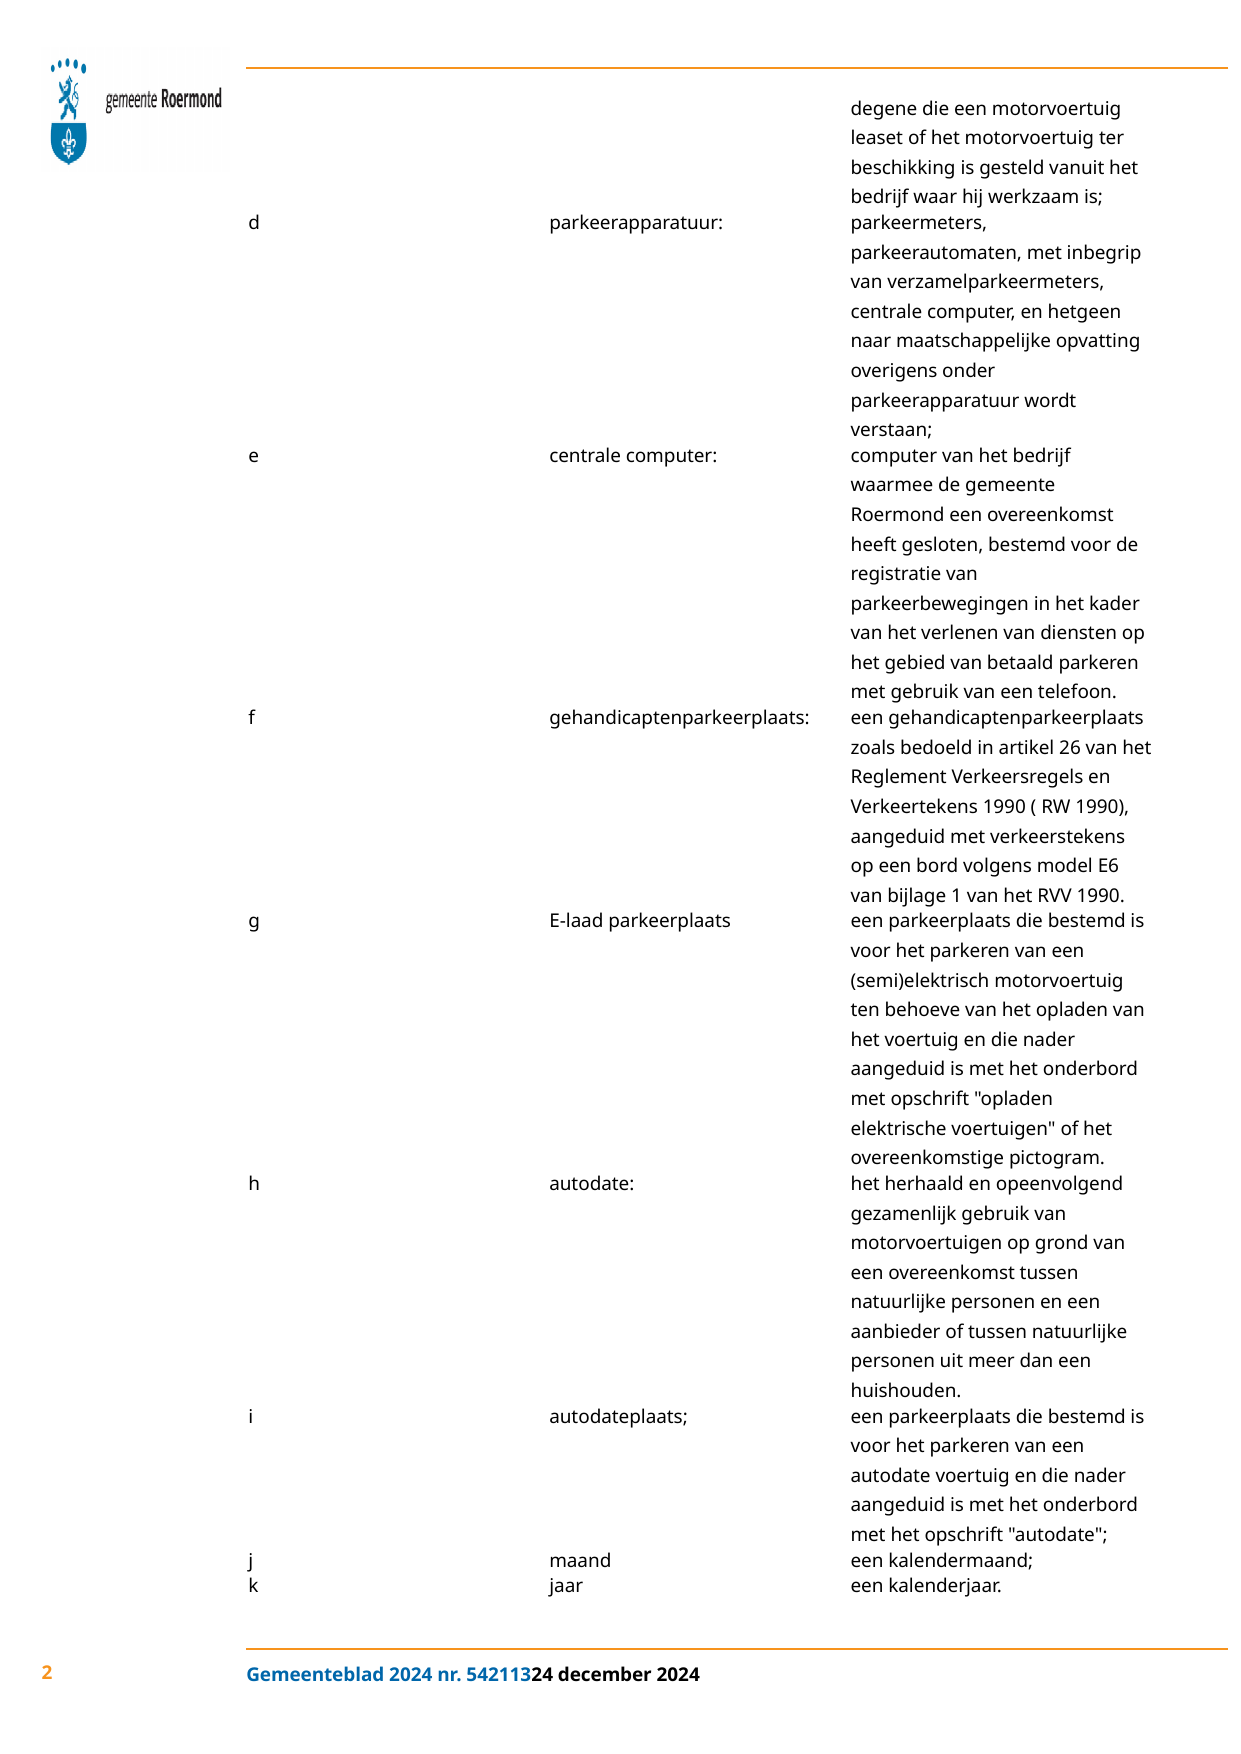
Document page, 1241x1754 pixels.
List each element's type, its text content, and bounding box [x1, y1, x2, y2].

table_cell e [248, 442, 549, 704]
table_cell d [248, 209, 549, 442]
table_cell een kalendermaand; [850, 1547, 1152, 1573]
table_cell autodateplaats; [549, 1403, 850, 1547]
table_cell parkeerapparatuur: [549, 209, 850, 442]
table_cell autodate: [549, 1170, 850, 1403]
table_cell [549, 95, 850, 209]
table_cell maand [549, 1547, 850, 1573]
table_cell gehandicaptenparkeerplaats: [549, 705, 850, 908]
table_cell E-laad parkeerplaats [549, 908, 850, 1170]
picture [41, 47, 231, 172]
table_cell centrale computer: [549, 442, 850, 704]
table_cell g [248, 908, 549, 1170]
table_cell k [248, 1573, 549, 1598]
table_cell een parkeerplaats die bestemd is voor het parkeren van een autodate voertuig en die nader aangeduid is met het onderbord met het opschrift "autodate"; [850, 1403, 1152, 1547]
table_cell i [248, 1403, 549, 1547]
table_cell het herhaald en opeenvolgend gezamenlijk gebruik van motorvoertuigen op grond van een overeenkomst tussen natuurlijke personen en een aanbieder of tussen natuurlijke personen uit meer dan een huishouden. [850, 1170, 1152, 1403]
table_cell j [248, 1547, 549, 1573]
table_cell [248, 95, 549, 209]
table_cell een kalenderjaar. [850, 1573, 1152, 1598]
table_cell jaar [549, 1573, 850, 1598]
table_cell een gehandicaptenparkeerplaats zoals bedoeld in artikel 26 van het Reglement Verkeersregels en Verkeertekens 1990 ( RW 1990), aangeduid met verkeerstekens op een bord volgens model E6 van bijlage 1 van het RVV 1990. [850, 705, 1152, 908]
table_cell computer van het bedrijf waarmee de gemeente Roermond een overeenkomst heeft gesloten, bestemd voor de registratie van parkeerbewegingen in het kader van het verlenen van diensten op het gebied van betaald parkeren met gebruik van een telefoon. [850, 442, 1152, 704]
table_cell h [248, 1170, 549, 1403]
table_cell parkeermeters, parkeerautomaten, met inbegrip van verzamelparkeermeters, centrale computer, en hetgeen naar maatschappelijke opvatting overigens onder parkeerapparatuur wordt verstaan; [850, 209, 1152, 442]
table_cell degene die een motorvoertuig leaset of het motorvoertuig ter beschikking is gesteld vanuit het bedrijf waar hij werkzaam is; [850, 95, 1152, 209]
table_cell een parkeerplaats die bestemd is voor het parkeren van een (semi)elektrisch motorvoertuig ten behoeve van het opladen van het voertuig en die nader aangeduid is met het onderbord met opschrift "opladen elektrische voertuigen" of het overeenkomstige pictogram. [850, 908, 1152, 1170]
table_cell f [248, 705, 549, 908]
